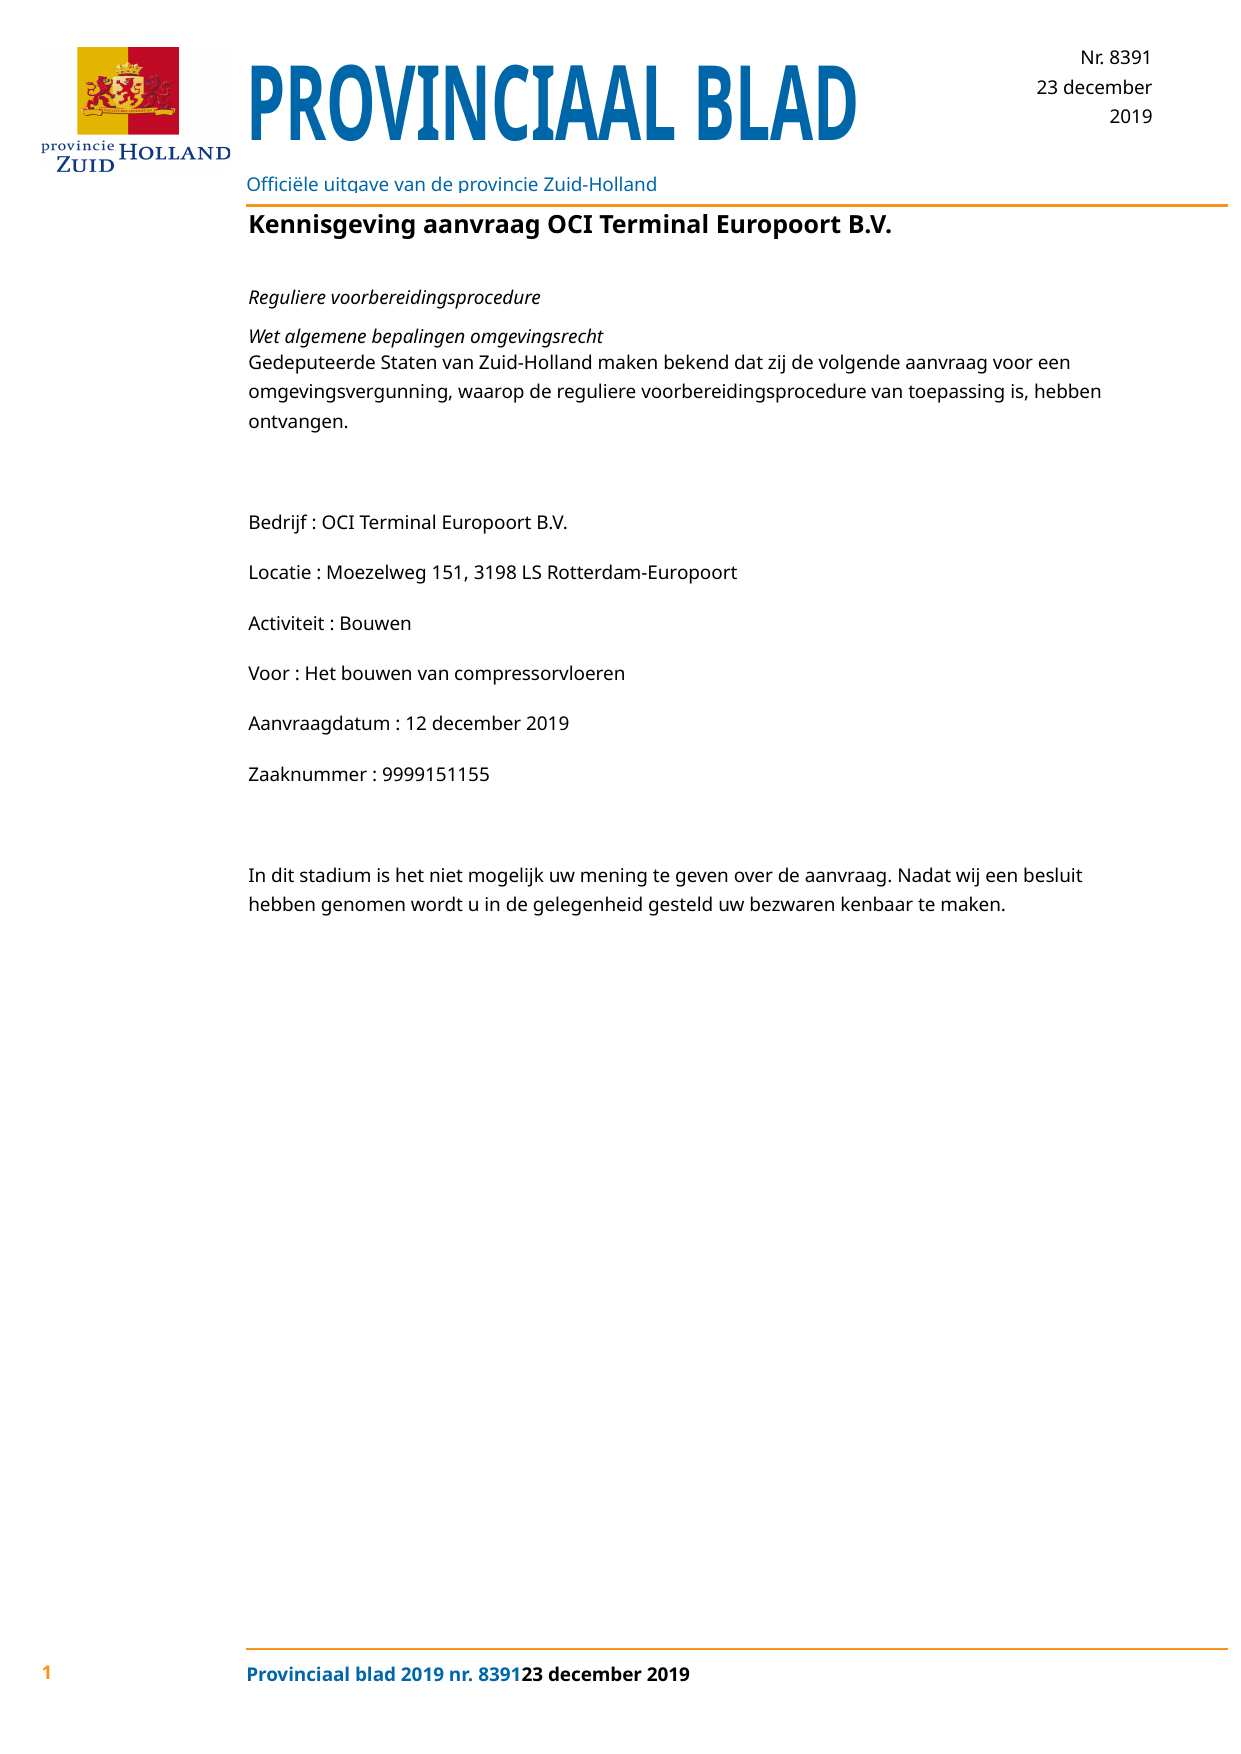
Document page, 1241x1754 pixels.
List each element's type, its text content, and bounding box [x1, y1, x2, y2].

text Gedeputeerde Staten van Zuid-Holland maken bekend dat zij de volgende aanvraag voor een omgevingsvergunning, waarop de reguliere voorbereidingsprocedure van toepassing is, hebben ontvangen. [248, 349, 1152, 434]
text Bedrijf : OCI Terminal Europoort B.V. [248, 509, 1152, 534]
text Kennisgeving aanvraag OCI Terminal Europoort B.V. [248, 207, 1152, 241]
text Locatie : Moezelweg 151, 3198 LS Rotterdam-Europoort [248, 559, 1152, 585]
text Zaaknummer : 9999151155 [248, 761, 1152, 787]
picture [41, 47, 231, 172]
text In dit stadium is het niet mogelijk uw mening te geven over de aanvraag. Nadat wij een besluit hebben genomen wordt u in de gelegenheid gesteld uw bezwaren kenbaar te maken. [248, 862, 1152, 917]
text Activiteit : Bouwen [248, 610, 1152, 635]
text Reguliere voorbereidingsprocedure [248, 284, 1152, 309]
text Voor : Het bouwen van compressorvloeren [248, 660, 1152, 686]
text Aanvraagdatum : 12 december 2019 [248, 711, 1152, 736]
text Wet algemene bepalingen omgevingsrecht [248, 323, 1152, 349]
